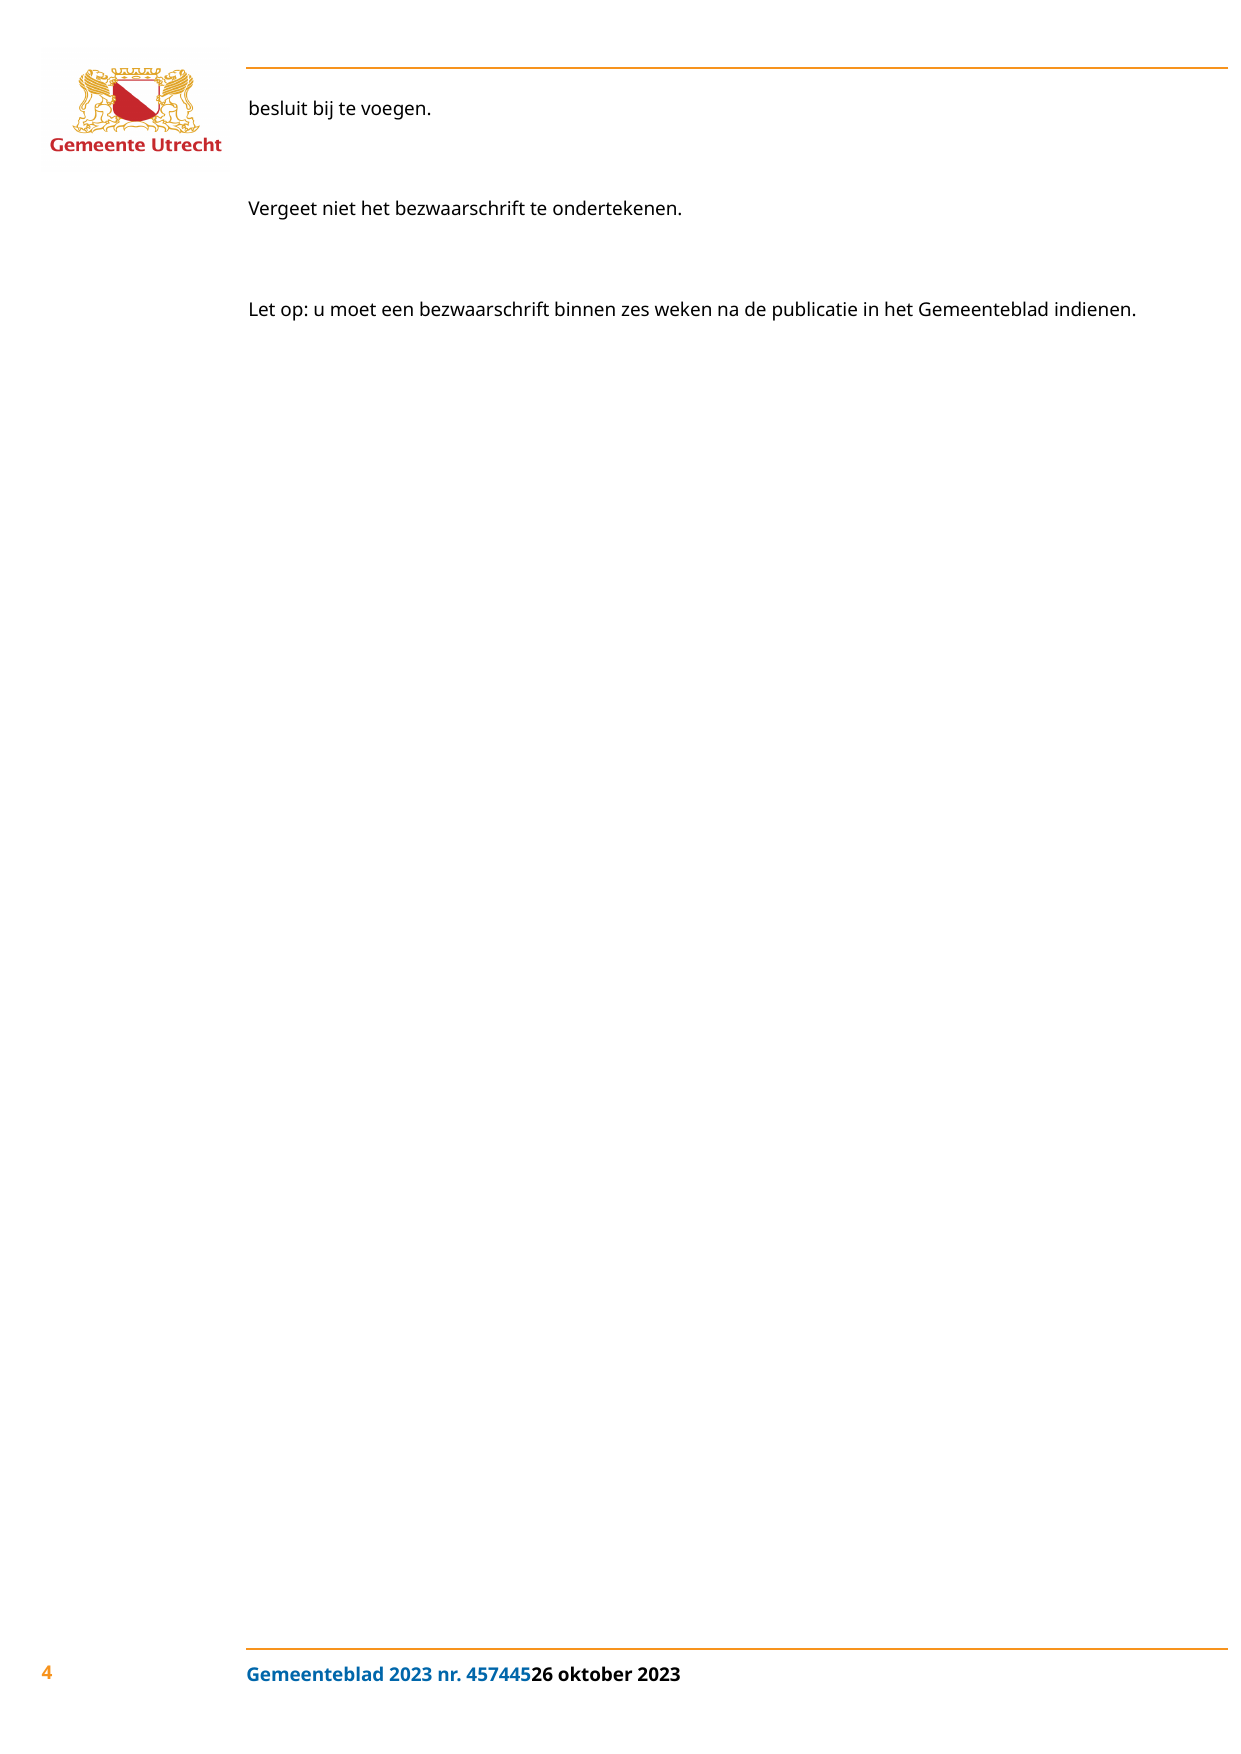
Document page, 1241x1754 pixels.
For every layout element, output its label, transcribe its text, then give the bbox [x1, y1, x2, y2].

text Vergeet niet het bezwaarschrift te ondertekenen. [248, 196, 1152, 221]
picture [41, 47, 231, 172]
text Let op: u moet een bezwaarschrift binnen zes weken na de publicatie in het Gemeenteblad indienen. [248, 296, 1152, 322]
text besluit bij te voegen. [248, 95, 1152, 121]
